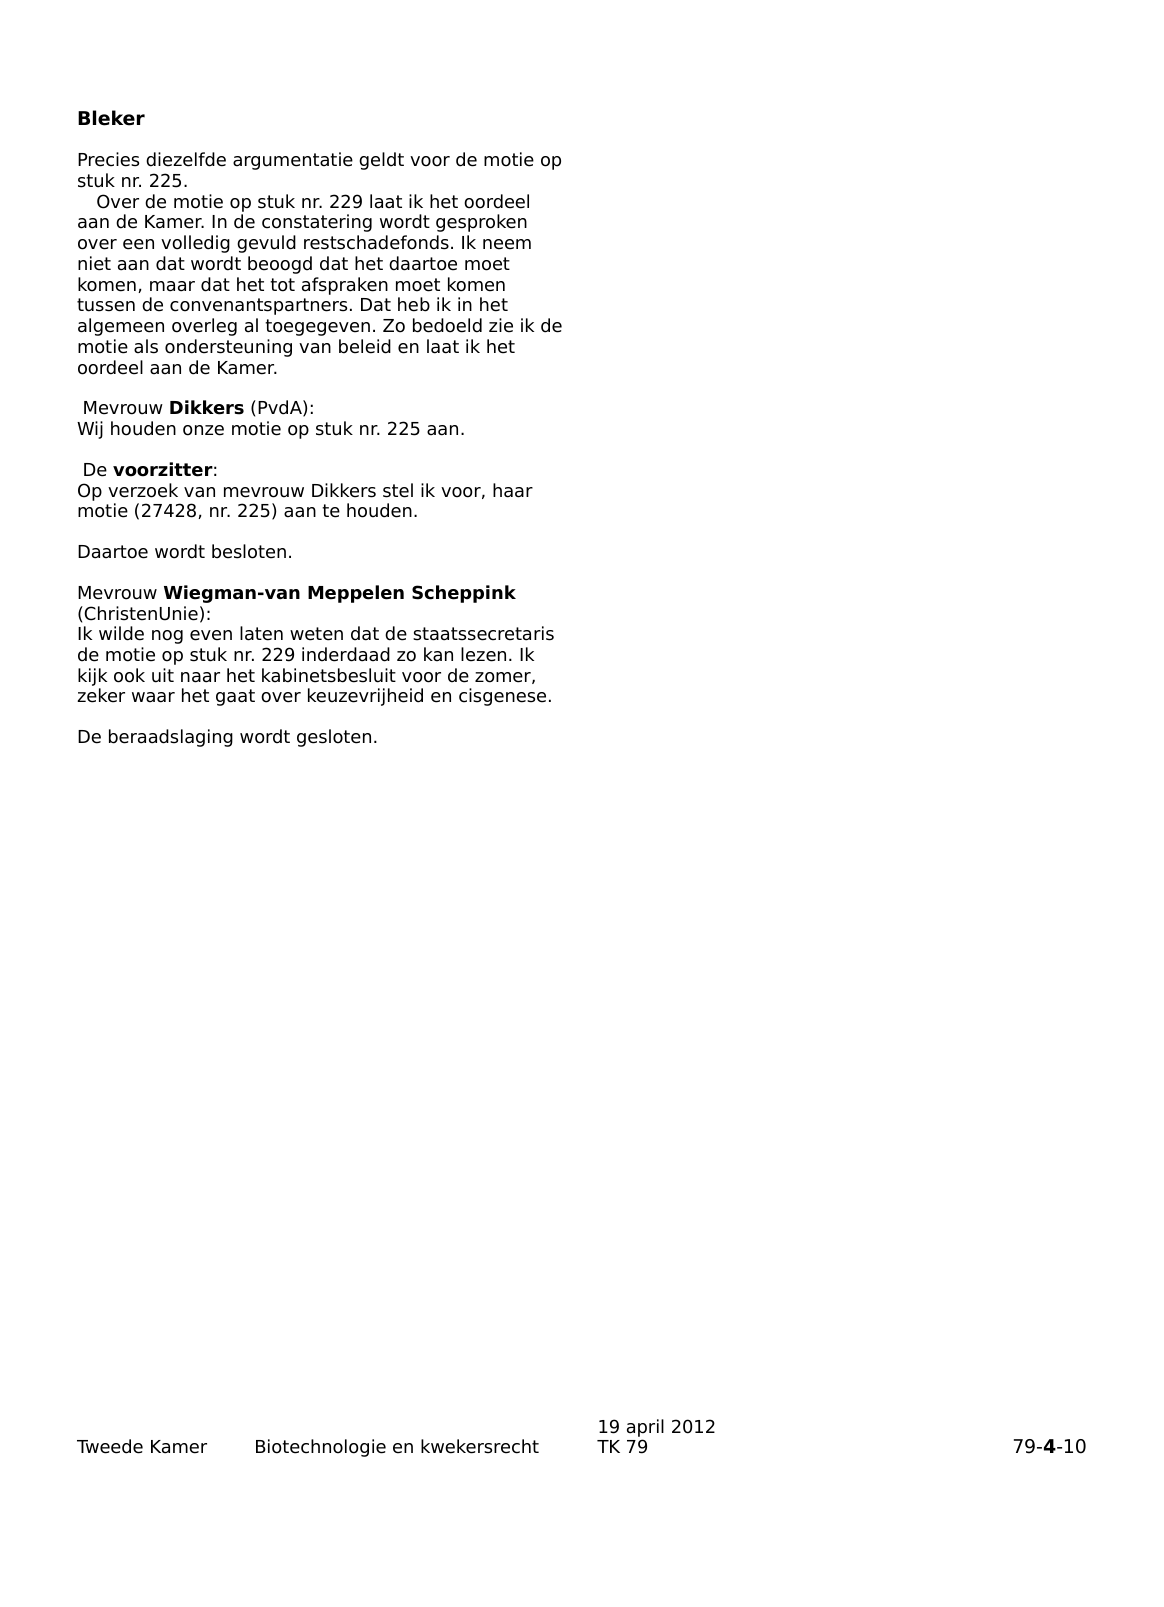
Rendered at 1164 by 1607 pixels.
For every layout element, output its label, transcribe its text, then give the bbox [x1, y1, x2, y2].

text Over de motie op stuk nr. 229 laat ik het oordeel aan de Kamer. In de constatering wordt gesproken over een volledig gevuld restschadefonds. Ik neem niet aan dat wordt beoogd dat het daartoe moet komen, maar dat het tot afspraken moet komen tussen de convenantspartners. Dat heb ik in het algemeen overleg al toegegeven. Zo bedoeld zie ik de motie als ondersteuning van beleid en laat ik het oordeel aan de Kamer. [77, 192, 567, 378]
text Wij houden onze motie op stuk nr. 225 aan. [77, 419, 567, 440]
text De voorzitter: [77, 460, 567, 480]
text Op verzoek van mevrouw Dikkers stel ik voor, haar motie (27428, nr. 225) aan te houden. [77, 480, 567, 522]
text Mevrouw Wiegman-van Meppelen Scheppink (ChristenUnie): [77, 583, 567, 624]
text Ik wilde nog even laten weten dat de staatssecretaris de motie op stuk nr. 229 inderdaad zo kan lezen. Ik kijk ook uit naar het kabinetsbesluit voor de zomer, zeker waar het gaat over keuzevrijheid en cisgenese. [77, 624, 567, 707]
text Mevrouw Dikkers (PvdA): [77, 398, 567, 419]
text Daartoe wordt besloten. [77, 542, 567, 563]
text De beraadslaging wordt gesloten. [77, 727, 567, 748]
text Precies diezelfde argumentatie geldt voor de motie op stuk nr. 225. [77, 150, 567, 192]
